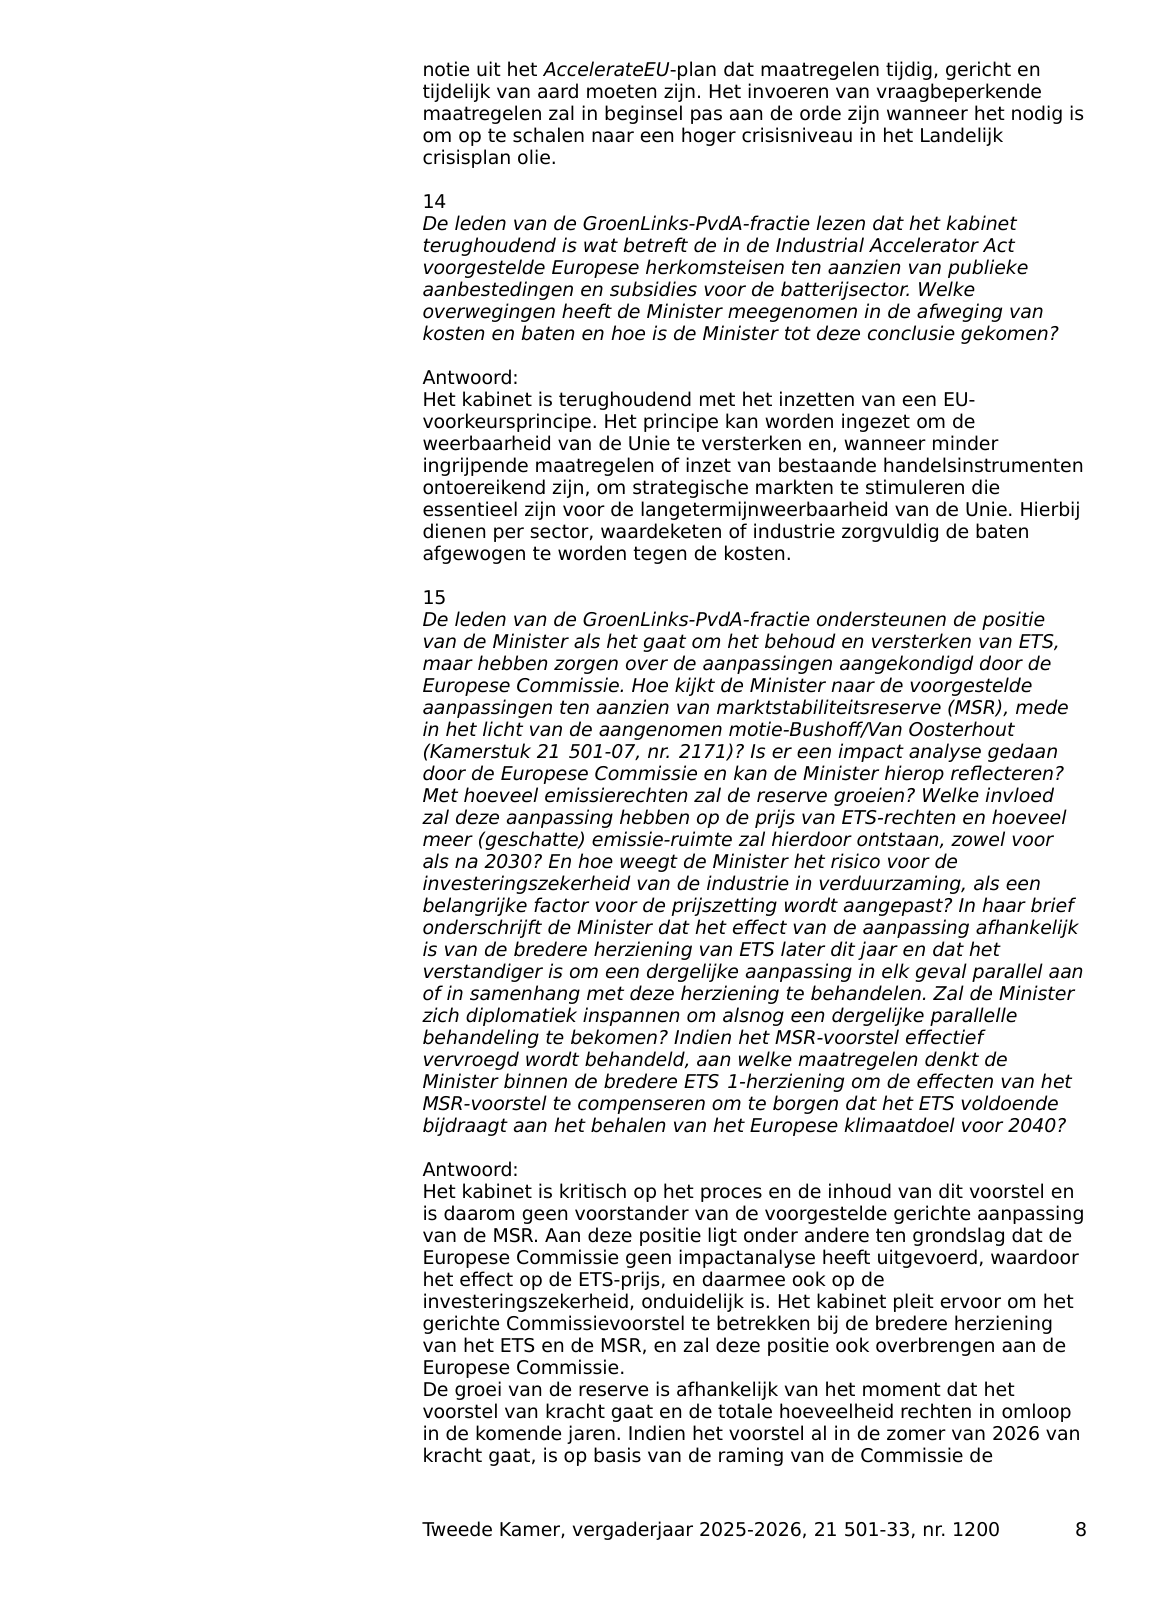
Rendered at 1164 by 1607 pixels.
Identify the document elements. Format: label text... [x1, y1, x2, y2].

text Het kabinet is terughoudend met het inzetten van een EU-voorkeursprincipe. Het principe kan worden ingezet om de weerbaarheid van de Unie te versterken en, wanneer minder ingrijpende maatregelen of inzet van bestaande handelsinstrumenten ontoereikend zijn, om strategische markten te stimuleren die essentieel zijn voor de langetermijnweerbaarheid van de Unie. Hierbij dienen per sector, waardeketen of industrie zorgvuldig de baten afgewogen te worden tegen de kosten. [422, 389, 1087, 565]
text Het kabinet is kritisch op het proces en de inhoud van dit voorstel en is daarom geen voorstander van de voorgestelde gerichte aanpassing van de MSR. Aan deze positie ligt onder andere ten grondslag dat de Europese Commissie geen impactanalyse heeft uitgevoerd, waardoor het effect op de ETS-prijs, en daarmee ook op de investeringszekerheid, onduidelijk is. Het kabinet pleit ervoor om het gerichte Commissievoorstel te betrekken bij de bredere herziening van het ETS en de MSR, en zal deze positie ook overbrengen aan de Europese Commissie. [422, 1181, 1087, 1379]
text notie uit het AccelerateEU-plan dat maatregelen tijdig, gericht en tijdelijk van aard moeten zijn. Het invoeren van vraagbeperkende maatregelen zal in beginsel pas aan de orde zijn wanneer het nodig is om op te schalen naar een hoger crisisniveau in het Landelijk crisisplan olie. [422, 59, 1087, 169]
text De leden van de GroenLinks-PvdA-fractie lezen dat het kabinet terughoudend is wat betreft de in de Industrial Accelerator Act voorgestelde Europese herkomsteisen ten aanzien van publieke aanbestedingen en subsidies voor de batterijsector. Welke overwegingen heeft de Minister meegenomen in de afweging van kosten en baten en hoe is de Minister tot deze conclusie gekomen? [422, 213, 1087, 345]
text De leden van de GroenLinks-PvdA-fractie ondersteunen de positie van de Minister als het gaat om het behoud en versterken van ETS, maar hebben zorgen over de aanpassingen aangekondigd door de Europese Commissie. Hoe kijkt de Minister naar de voorgestelde aanpassingen ten aanzien van marktstabiliteitsreserve (MSR), mede in het licht van de aangenomen motie-Bushoff/Van Oosterhout (Kamerstuk 21 501-07, nr. 2171)? Is er een impact analyse gedaan door de Europese Commissie en kan de Minister hierop reflecteren? Met hoeveel emissierechten zal de reserve groeien? Welke invloed zal deze aanpassing hebben op de prijs van ETS-rechten en hoeveel meer (geschatte) emissie-ruimte zal hierdoor ontstaan, zowel voor als na 2030? En hoe weegt de Minister het risico voor de investeringszekerheid van de industrie in verduurzaming, als een belangrijke factor voor de prijszetting wordt aangepast? In haar brief onderschrijft de Minister dat het effect van de aanpassing afhankelijk is van de bredere herziening van ETS later dit jaar en dat het verstandiger is om een dergelijke aanpassing in elk geval parallel aan of in samenhang met deze herziening te behandelen. Zal de Minister zich diplomatiek inspannen om alsnog een dergelijke parallelle behandeling te bekomen? Indien het MSR-voorstel effectief vervroegd wordt behandeld, aan welke maatregelen denkt de Minister binnen de bredere ETS 1-herziening om de effecten van het MSR-voorstel te compenseren om te borgen dat het ETS voldoende bijdraagt aan het behalen van het Europese klimaatdoel voor 2040? [422, 609, 1087, 1137]
text 14 [422, 191, 1087, 213]
text Antwoord: [422, 1159, 1087, 1181]
text 15 [422, 587, 1087, 609]
text Antwoord: [422, 367, 1087, 389]
text De groei van de reserve is afhankelijk van het moment dat het voorstel van kracht gaat en de totale hoeveelheid rechten in omloop in de komende jaren. Indien het voorstel al in de zomer van 2026 van kracht gaat, is op basis van de raming van de Commissie de [422, 1379, 1087, 1467]
